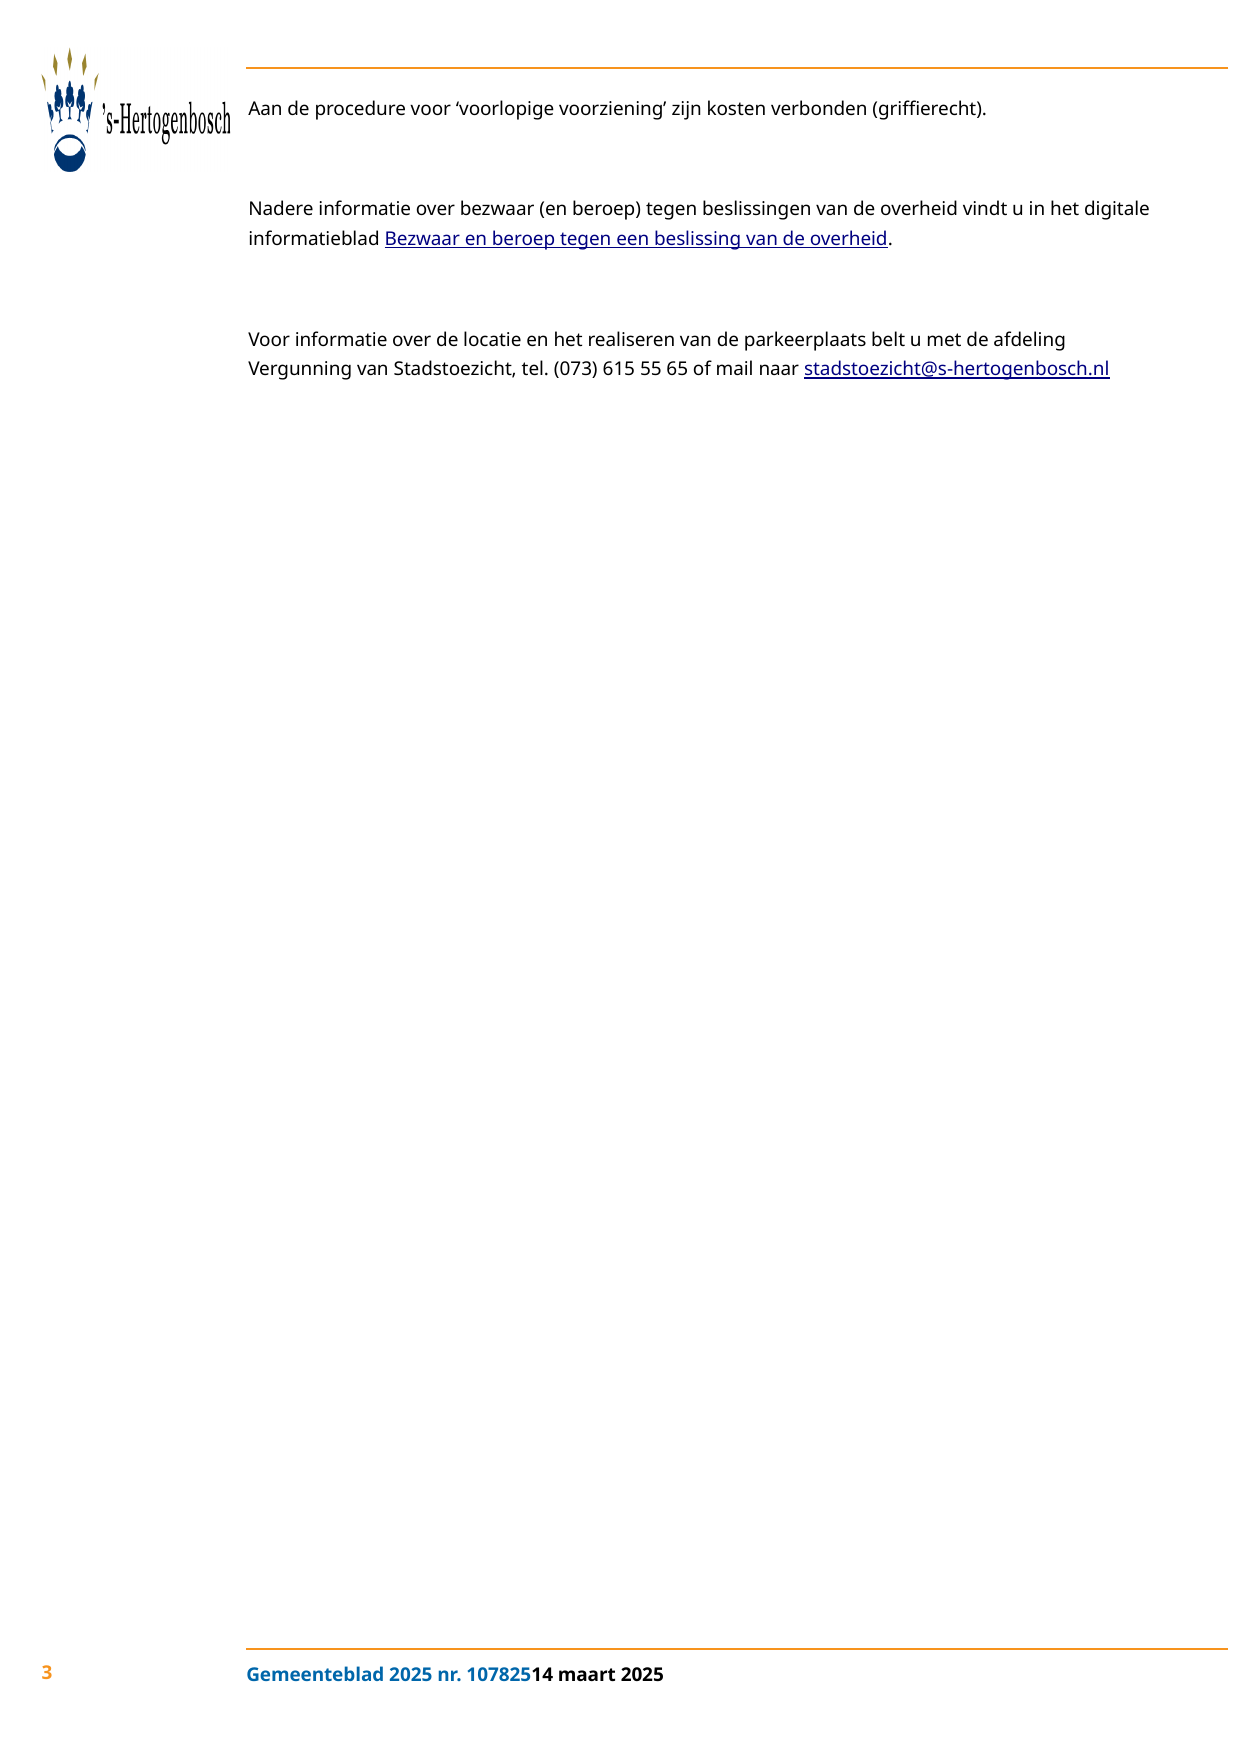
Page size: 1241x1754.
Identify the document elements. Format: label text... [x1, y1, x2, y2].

text Aan de procedure voor ‘voorlopige voorziening’ zijn kosten verbonden (griffierecht). [248, 95, 1152, 121]
text Voor informatie over de locatie en het realiseren van de parkeerplaats belt u met de afdeling Vergunning van Stadstoezicht, tel. (073) 615 55 65 of mail naar stadstoezicht@s-hertogenbosch.nl [248, 326, 1152, 381]
text Nadere informatie over bezwaar (en beroep) tegen beslissingen van de overheid vindt u in het digitale informatieblad Bezwaar en beroep tegen een beslissing van de overheid. [248, 196, 1152, 251]
picture [41, 47, 231, 172]
